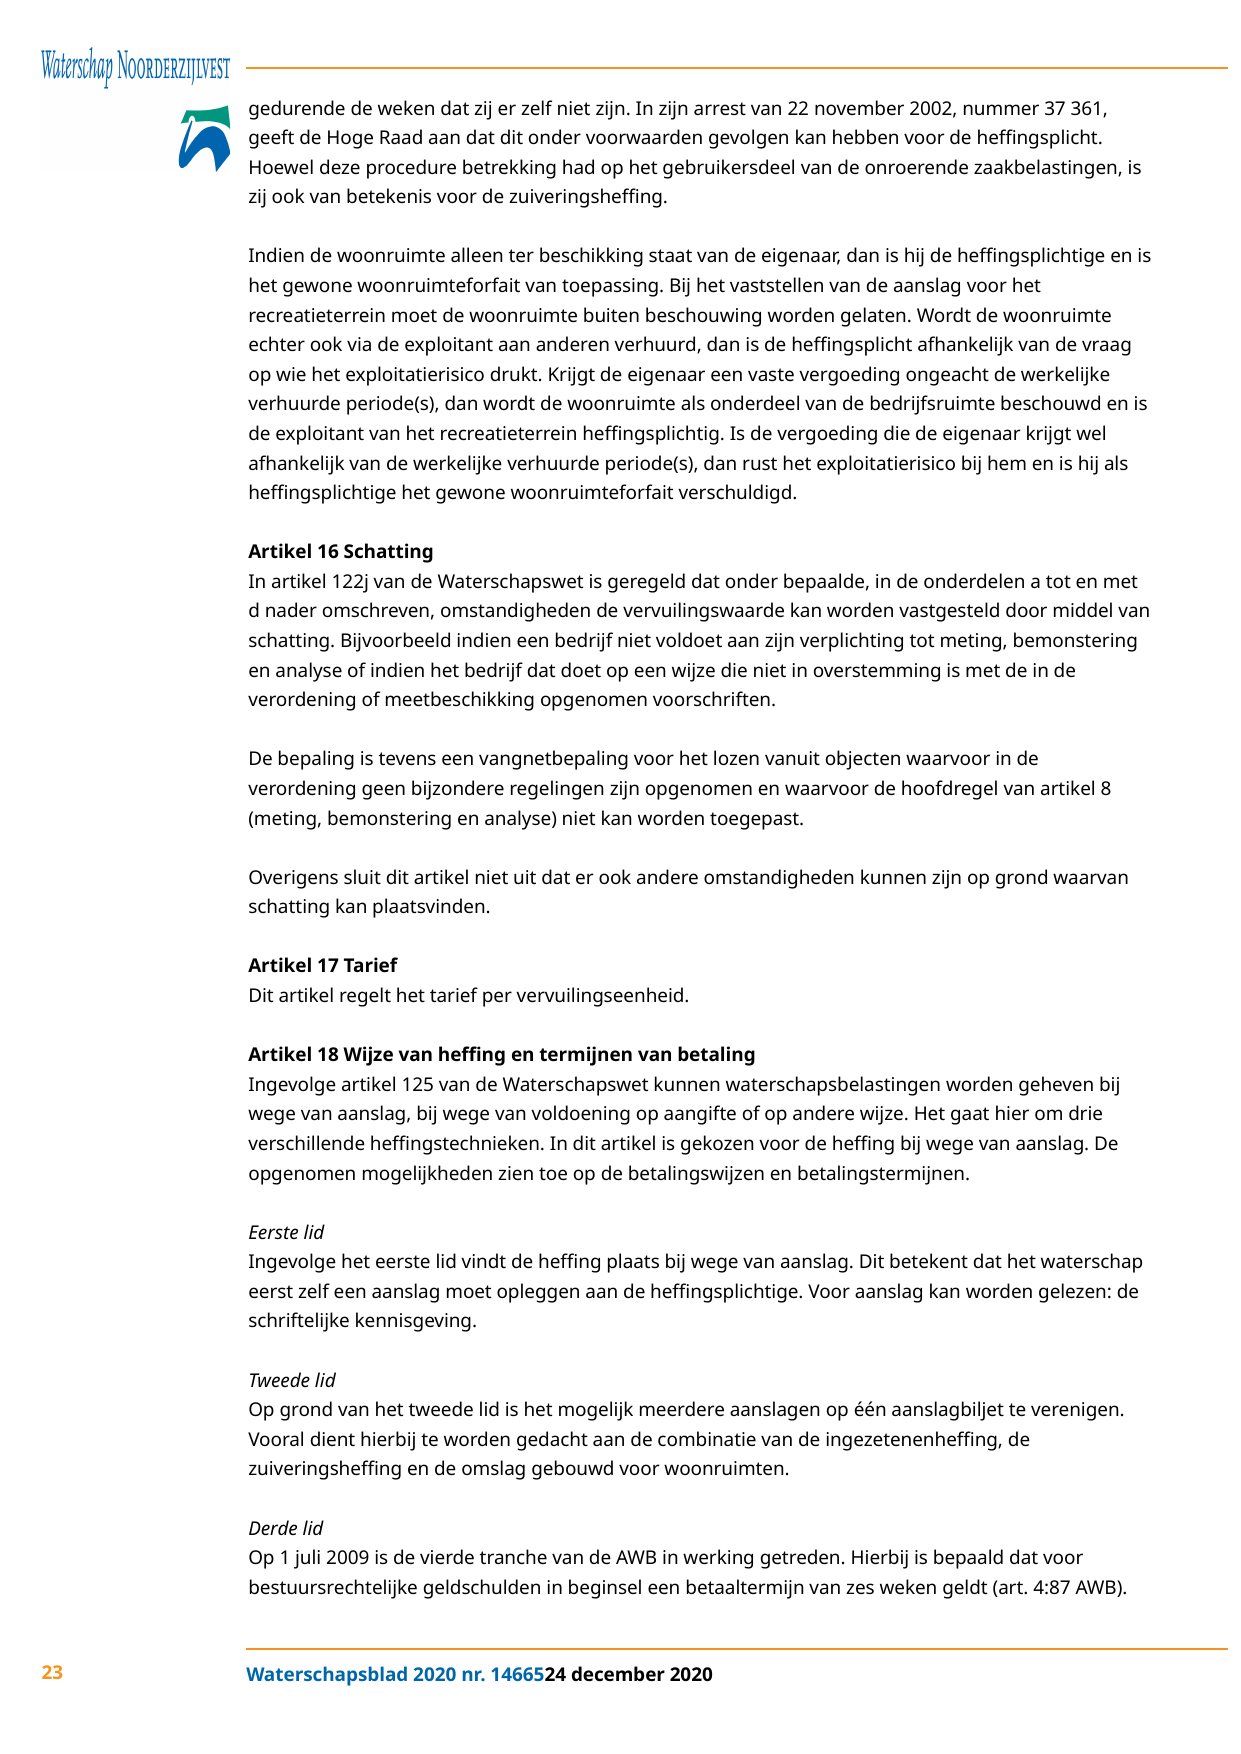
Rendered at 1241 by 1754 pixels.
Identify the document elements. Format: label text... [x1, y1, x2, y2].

text Overigens sluit dit artikel niet uit dat er ook andere omstandigheden kunnen zijn op grond waarvan schatting kan plaatsvinden. [248, 864, 1152, 919]
text Ingevolge artikel 125 van de Waterschapswet kunnen waterschapsbelastingen worden geheven bij wege van aanslag, bij wege van voldoening op aangifte of op andere wijze. Het gaat hier om drie verschillende heffingstechnieken. In dit artikel is gekozen voor de heffing bij wege van aanslag. De opgenomen mogelijkheden zien toe op de betalingswijzen en betalingstermijnen. [248, 1071, 1152, 1186]
text Op 1 juli 2009 is de vierde tranche van de AWB in werking getreden. Hierbij is bepaald dat voor [248, 1544, 1152, 1570]
text Ingevolge het eerste lid vindt de heffing plaats bij wege van aanslag. Dit betekent dat het waterschap eerst zelf een aanslag moet opleggen aan de heffingsplichtige. Voor aanslag kan worden gelezen: de schriftelijke kennisgeving. [248, 1248, 1152, 1333]
text Derde lid [248, 1515, 1152, 1541]
text Dit artikel regelt het tarief per vervuilingseenheid. [248, 982, 1152, 1008]
text In artikel 122j van de Waterschapswet is geregeld dat onder bepaalde, in de onderdelen a tot en met d nader omschreven, omstandigheden de vervuilingswaarde kan worden vastgesteld door middel van schatting. Bijvoorbeeld indien een bedrijf niet voldoet aan zijn verplichting tot meting, bemonstering en analyse of indien het bedrijf dat doet op een wijze die niet in overstemming is met de in de verordening of meetbeschikking opgenomen voorschriften. [248, 568, 1152, 712]
text bestuursrechtelijke geldschulden in beginsel een betaaltermijn van zes weken geldt (art. 4:87 AWB). [248, 1574, 1152, 1600]
text Artikel 16 Schatting [248, 538, 1152, 564]
text Artikel 18 Wijze van heffing en termijnen van betaling [248, 1041, 1152, 1067]
text gedurende de weken dat zij er zelf niet zijn. In zijn arrest van 22 november 2002, nummer 37 361, geeft de Hoge Raad aan dat dit onder voorwaarden gevolgen kan hebben voor de heffingsplicht. Hoewel deze procedure betrekking had op het gebruikersdeel van de onroerende zaakbelastingen, is zij ook van betekenis voor de zuiveringsheffing. [248, 95, 1152, 209]
text Artikel 17 Tarief [248, 953, 1152, 978]
text Op grond van het tweede lid is het mogelijk meerdere aanslagen op één aanslagbiljet te verenigen. Vooral dient hierbij te worden gedacht aan de combinatie van de ingezetenenheffing, de zuiveringsheffing en de omslag gebouwd voor woonruimten. [248, 1396, 1152, 1481]
text Tweede lid [248, 1367, 1152, 1393]
text Eerste lid [248, 1219, 1152, 1245]
text Indien de woonruimte alleen ter beschikking staat van de eigenaar, dan is hij de heffingsplichtige en is het gewone woonruimteforfait van toepassing. Bij het vaststellen van de aanslag voor het recreatieterrein moet de woonruimte buiten beschouwing worden gelaten. Wordt de woonruimte echter ook via de exploitant aan anderen verhuurd, dan is de heffingsplicht afhankelijk van de vraag op wie het exploitatierisico drukt. Krijgt de eigenaar een vaste vergoeding ongeacht de werkelijke verhuurde periode(s), dan wordt de woonruimte als onderdeel van de bedrijfsruimte beschouwd en is de exploitant van het recreatieterrein heffingsplichtig. Is de vergoeding die de eigenaar krijgt wel afhankelijk van de werkelijke verhuurde periode(s), dan rust het exploitatierisico bij hem en is hij als heffingsplichtige het gewone woonruimteforfait verschuldigd. [248, 243, 1152, 505]
text De bepaling is tevens een vangnetbepaling voor het lozen vanuit objecten waarvoor in de verordening geen bijzondere regelingen zijn opgenomen en waarvoor de hoofdregel van artikel 8 (meting, bemonstering en analyse) niet kan worden toegepast. [248, 746, 1152, 831]
picture [41, 47, 231, 172]
